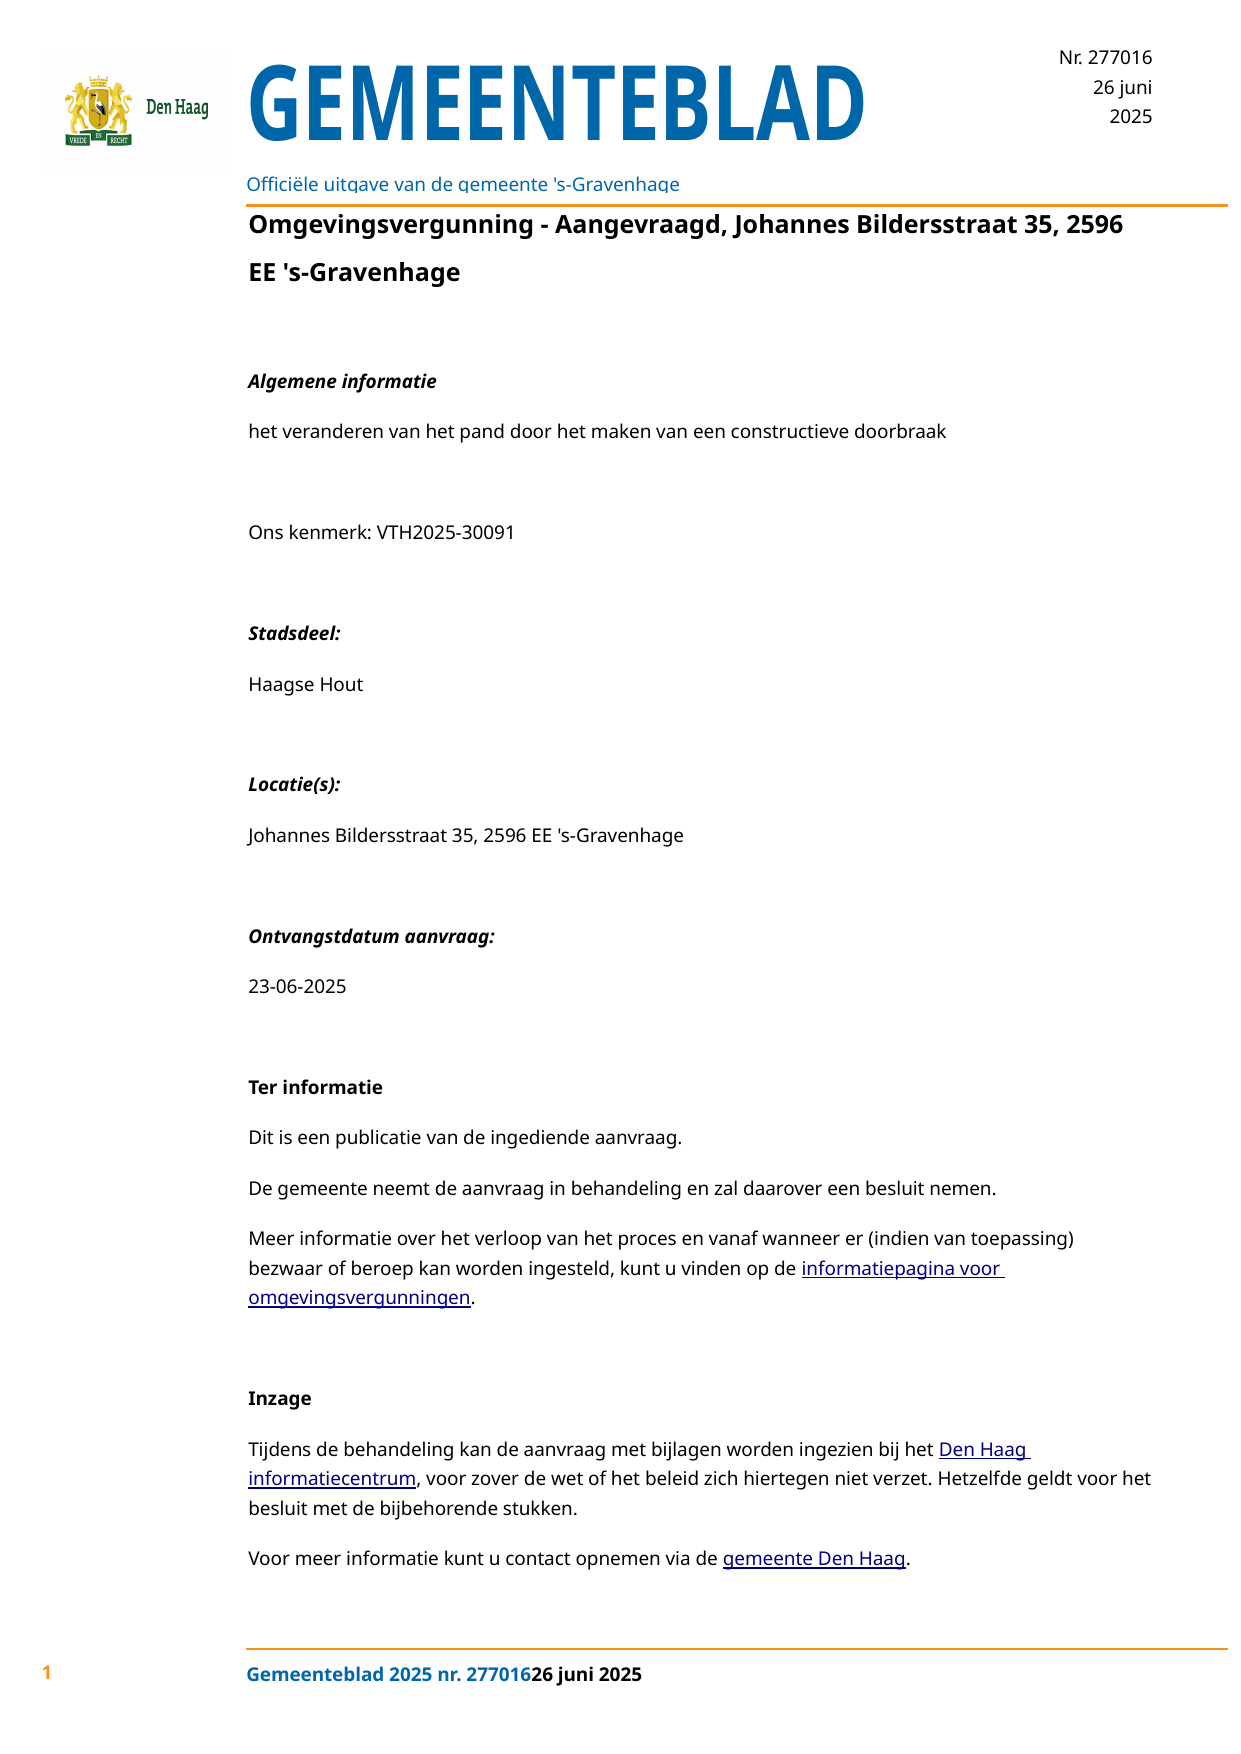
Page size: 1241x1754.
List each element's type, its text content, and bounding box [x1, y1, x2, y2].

text Meer informatie over het verloop van het proces en vanaf wanneer er (indien van toepassing) bezwaar of beroep kan worden ingesteld, kunt u vinden op de informatiepagina voor omgevingsvergunningen. [248, 1225, 1152, 1310]
text Dit is een publicatie van de ingediende aanvraag. [248, 1124, 1152, 1150]
text 23-06-2025 [248, 973, 1152, 999]
text Locatie(s): [248, 772, 1152, 797]
picture [41, 47, 231, 172]
text Voor meer informatie kunt u contact opnemen via de gemeente Den Haag. [248, 1545, 1152, 1571]
text Ter informatie [248, 1074, 1152, 1100]
text Inzage [248, 1385, 1152, 1411]
text Omgevingsvergunning - Aangevraagd, Johannes Bildersstraat 35, 2596 EE 's-Gravenhage [248, 207, 1152, 288]
text Ons kenmerk: VTH2025-30091 [248, 519, 1152, 545]
text Ontvangstdatum aanvraag: [248, 923, 1152, 949]
text Haagse Hout [248, 671, 1152, 697]
text Algemene informatie [248, 368, 1152, 394]
text Johannes Bildersstraat 35, 2596 EE 's-Gravenhage [248, 822, 1152, 848]
text De gemeente neemt de aanvraag in behandeling en zal daarover een besluit nemen. [248, 1175, 1152, 1201]
text Tijdens de behandeling kan de aanvraag met bijlagen worden ingezien bij het Den Haag informatiecentrum, voor zover de wet of het beleid zich hiertegen niet verzet. Hetzelfde geldt voor het besluit met de bijbehorende stukken. [248, 1436, 1152, 1521]
text het veranderen van het pand door het maken van een constructieve doorbraak [248, 419, 1152, 444]
text Stadsdeel: [248, 620, 1152, 646]
